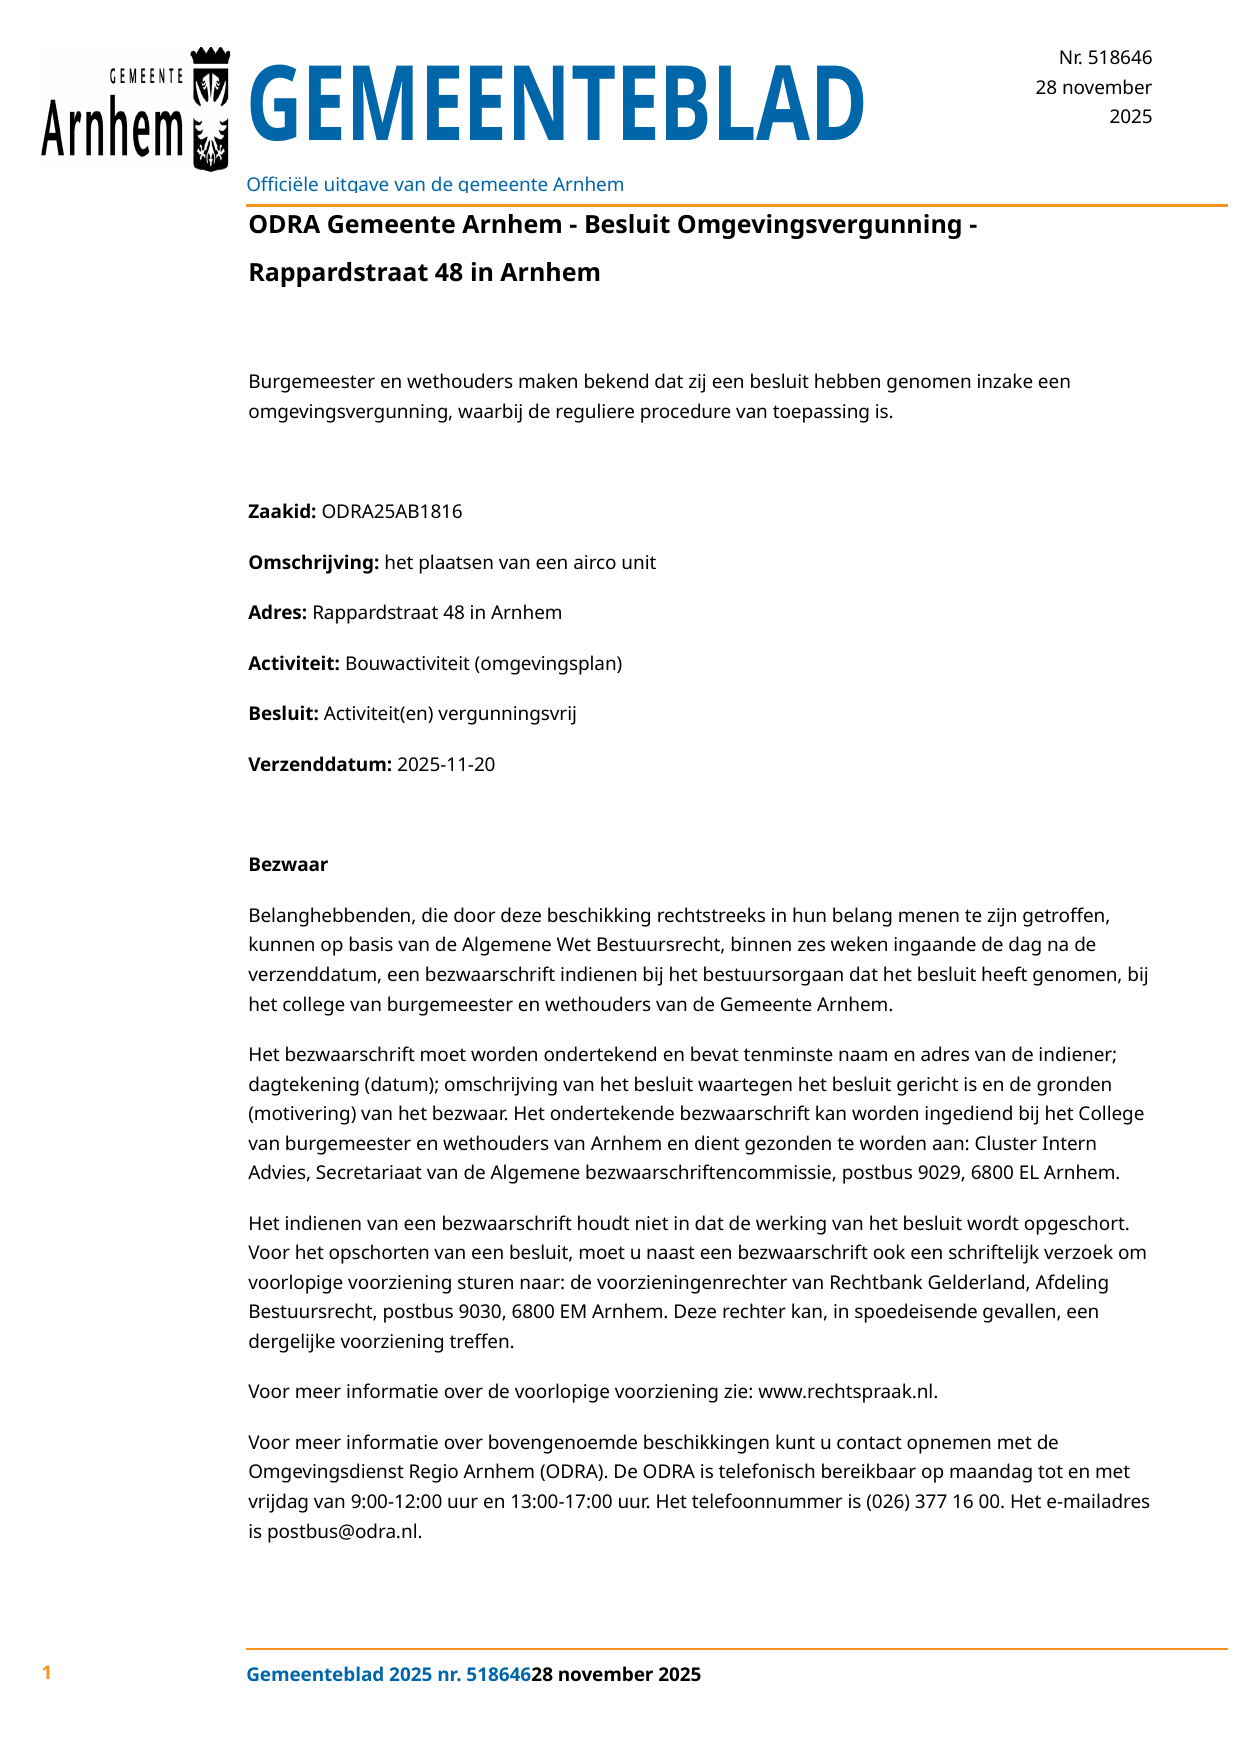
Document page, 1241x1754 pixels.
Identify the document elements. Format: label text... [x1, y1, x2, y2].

text ODRA Gemeente Arnhem - Besluit Omgevingsvergunning - Rappardstraat 48 in Arnhem [248, 207, 1152, 288]
text Zaakid: ODRA25AB1816 [248, 499, 1152, 524]
text Verzenddatum: 2025-11-20 [248, 751, 1152, 777]
text Omschrijving: het plaatsen van een airco unit [248, 549, 1152, 575]
text Het indienen van een bezwaarschrift houdt niet in dat de werking van het besluit wordt opgeschort. Voor het opschorten van een besluit, moet u naast een bezwaarschrift ook een schriftelijk verzoek om voorlopige voorziening sturen naar: de voorzieningenrechter van Rechtbank Gelderland, Afdeling Bestuursrecht, postbus 9030, 6800 EM Arnhem. Deze rechter kan, in spoedeisende gevallen, een dergelijke voorziening treffen. [248, 1210, 1152, 1354]
text Adres: Rappardstraat 48 in Arnhem [248, 599, 1152, 625]
text Voor meer informatie over de voorlopige voorziening zie: www.rechtspraak.nl. [248, 1379, 1152, 1404]
text Voor meer informatie over bovengenoemde beschikkingen kunt u contact opnemen met de Omgevingsdienst Regio Arnhem (ODRA). De ODRA is telefonisch bereikbaar op maandag tot en met vrijdag van 9:00-12:00 uur en 13:00-17:00 uur. Het telefoonnummer is (026) 377 16 00. Het e-mailadres is postbus@odra.nl. [248, 1429, 1152, 1544]
picture [41, 47, 231, 172]
text Burgemeester en wethouders maken bekend dat zij een besluit hebben genomen inzake een omgevingsvergunning, waarbij de reguliere procedure van toepassing is. [248, 368, 1152, 424]
text Belanghebbenden, die door deze beschikking rechtstreeks in hun belang menen te zijn getroffen, kunnen op basis van de Algemene Wet Bestuursrecht, binnen zes weken ingaande de dag na de verzenddatum, een bezwaarschrift indienen bij het bestuursorgaan dat het besluit heeft genomen, bij het college van burgemeester en wethouders van de Gemeente Arnhem. [248, 902, 1152, 1017]
text Activiteit: Bouwactiviteit (omgevingsplan) [248, 650, 1152, 676]
text Het bezwaarschrift moet worden ondertekend en bevat tenminste naam en adres van de indiener; dagtekening (datum); omschrijving van het besluit waartegen het besluit gericht is en de gronden (motivering) van het bezwaar. Het ondertekende bezwaarschrift kan worden ingediend bij het College van burgemeester en wethouders van Arnhem en dient gezonden te worden aan: Cluster Intern Advies, Secretariaat van de Algemene bezwaarschriftencommissie, postbus 9029, 6800 EL Arnhem. [248, 1041, 1152, 1185]
text Besluit: Activiteit(en) vergunningsvrij [248, 700, 1152, 726]
text Bezwaar [248, 852, 1152, 877]
